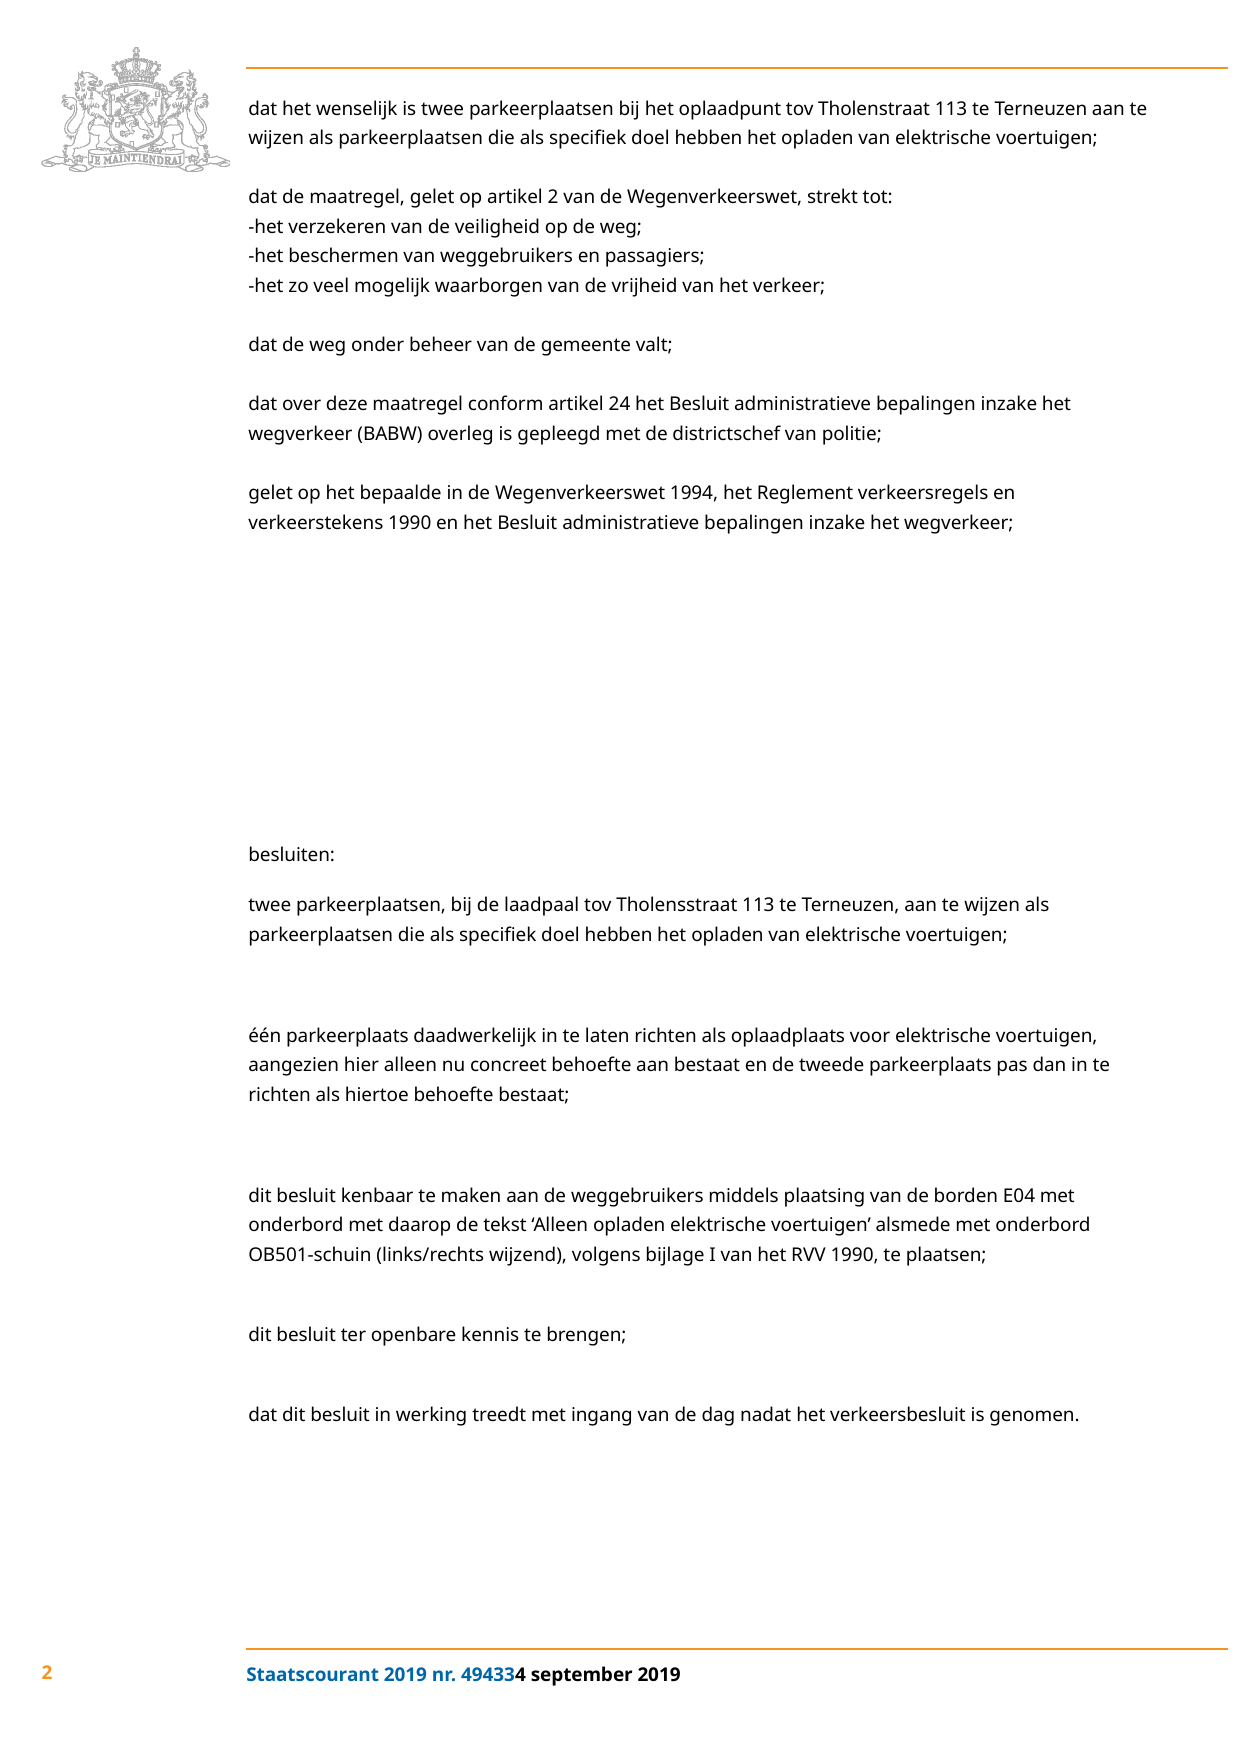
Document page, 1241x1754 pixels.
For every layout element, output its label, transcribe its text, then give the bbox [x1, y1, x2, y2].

text twee parkeerplaatsen, bij de laadpaal tov Tholensstraat 113 te Terneuzen, aan te wijzen als parkeerplaatsen die als specifiek doel hebben het opladen van elektrische voertuigen; [248, 891, 1152, 947]
text -het beschermen van weggebruikers en passagiers; [248, 243, 1152, 268]
text dat de maatregel, gelet op artikel 2 van de Wegenverkeerswet, strekt tot: [248, 183, 1152, 209]
text dat het wenselijk is twee parkeerplaatsen bij het oplaadpunt tov Tholenstraat 113 te Terneuzen aan te wijzen als parkeerplaatsen die als specifiek doel hebben het opladen van elektrische voertuigen; [248, 95, 1152, 150]
text -het verzekeren van de veiligheid op de weg; [248, 213, 1152, 239]
text besluiten: [248, 841, 1152, 867]
text dat dit besluit in werking treedt met ingang van de dag nadat het verkeersbesluit is genomen. [248, 1401, 1152, 1427]
text gelet op het bepaalde in de Wegenverkeerswet 1994, het Reglement verkeersregels en verkeerstekens 1990 en het Besluit administratieve bepalingen inzake het wegverkeer; [248, 479, 1152, 535]
text dit besluit kenbaar te maken aan de weggebruikers middels plaatsing van de borden E04 met onderbord met daarop de tekst ‘Alleen opladen elektrische voertuigen’ alsmede met onderbord OB501-schuin (links/rechts wijzend), volgens bijlage I van het RVV 1990, te plaatsen; [248, 1182, 1152, 1267]
text -het zo veel mogelijk waarborgen van de vrijheid van het verkeer; [248, 272, 1152, 298]
text dat over deze maatregel conform artikel 24 het Besluit administratieve bepalingen inzake het wegverkeer (BABW) overleg is gepleegd met de districtschef van politie; [248, 391, 1152, 446]
picture [41, 47, 231, 172]
text dat de weg onder beheer van de gemeente valt; [248, 331, 1152, 357]
text dit besluit ter openbare kennis te brengen; [248, 1321, 1152, 1347]
text één parkeerplaats daadwerkelijk in te laten richten als oplaadplaats voor elektrische voertuigen, aangezien hier alleen nu concreet behoefte aan bestaat en de tweede parkeerplaats pas dan in te richten als hiertoe behoefte bestaat; [248, 1022, 1152, 1107]
